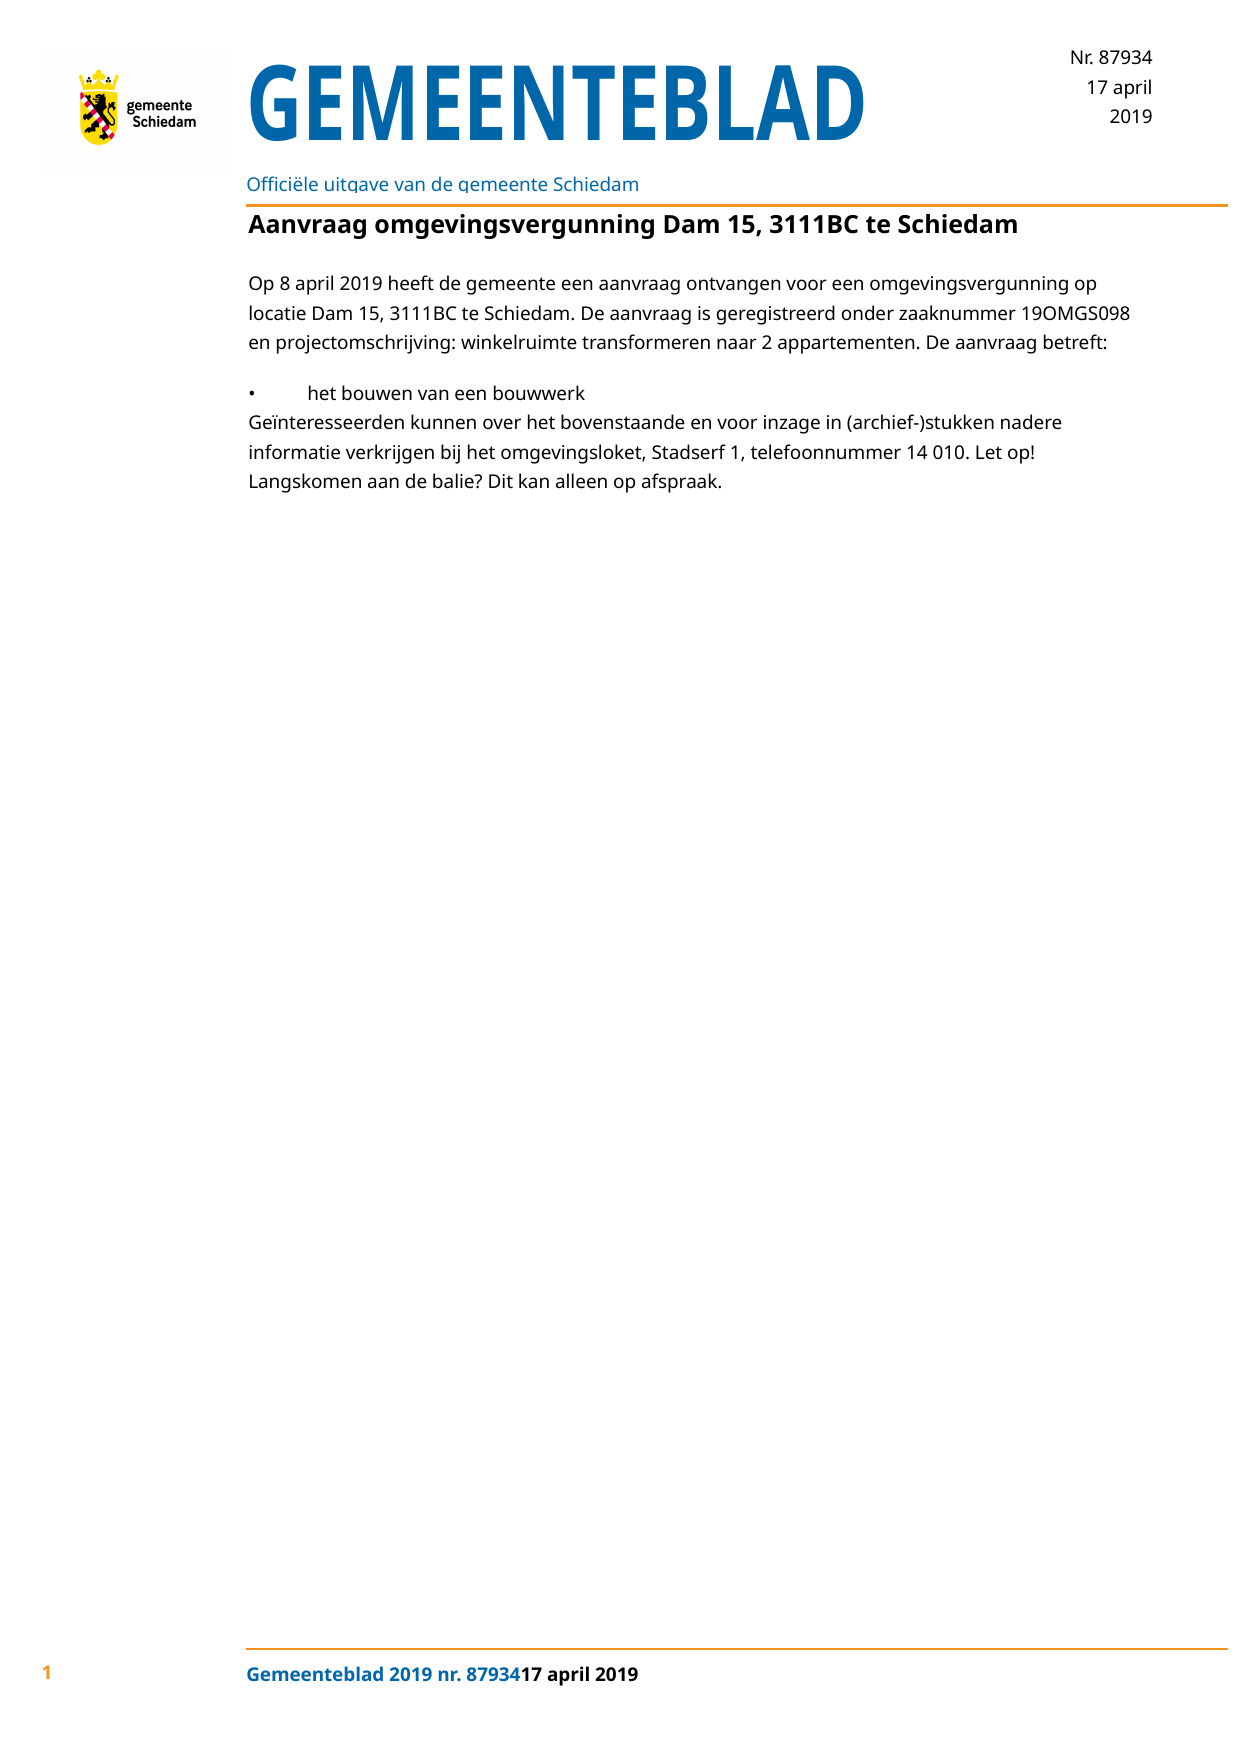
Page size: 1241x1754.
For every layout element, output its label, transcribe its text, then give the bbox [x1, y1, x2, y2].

text Op 8 april 2019 heeft de gemeente een aanvraag ontvangen voor een omgevingsvergunning op locatie Dam 15, 3111BC te Schiedam. De aanvraag is geregistreerd onder zaaknummer 19OMGS098 en projectomschrijving: winkelruimte transformeren naar 2 appartementen. De aanvraag betreft: [248, 270, 1152, 355]
text Geïnteresseerden kunnen over het bovenstaande en voor inzage in (archief-)stukken nadere informatie verkrijgen bij het omgevingsloket, Stadserf 1, telefoonnummer 14 010. Let op! Langskomen aan de balie? Dit kan alleen op afspraak. [248, 409, 1152, 494]
text Aanvraag omgevingsvergunning Dam 15, 3111BC te Schiedam [248, 207, 1152, 241]
picture [41, 47, 231, 172]
list het bouwen van een bouwwerk [248, 380, 1152, 406]
